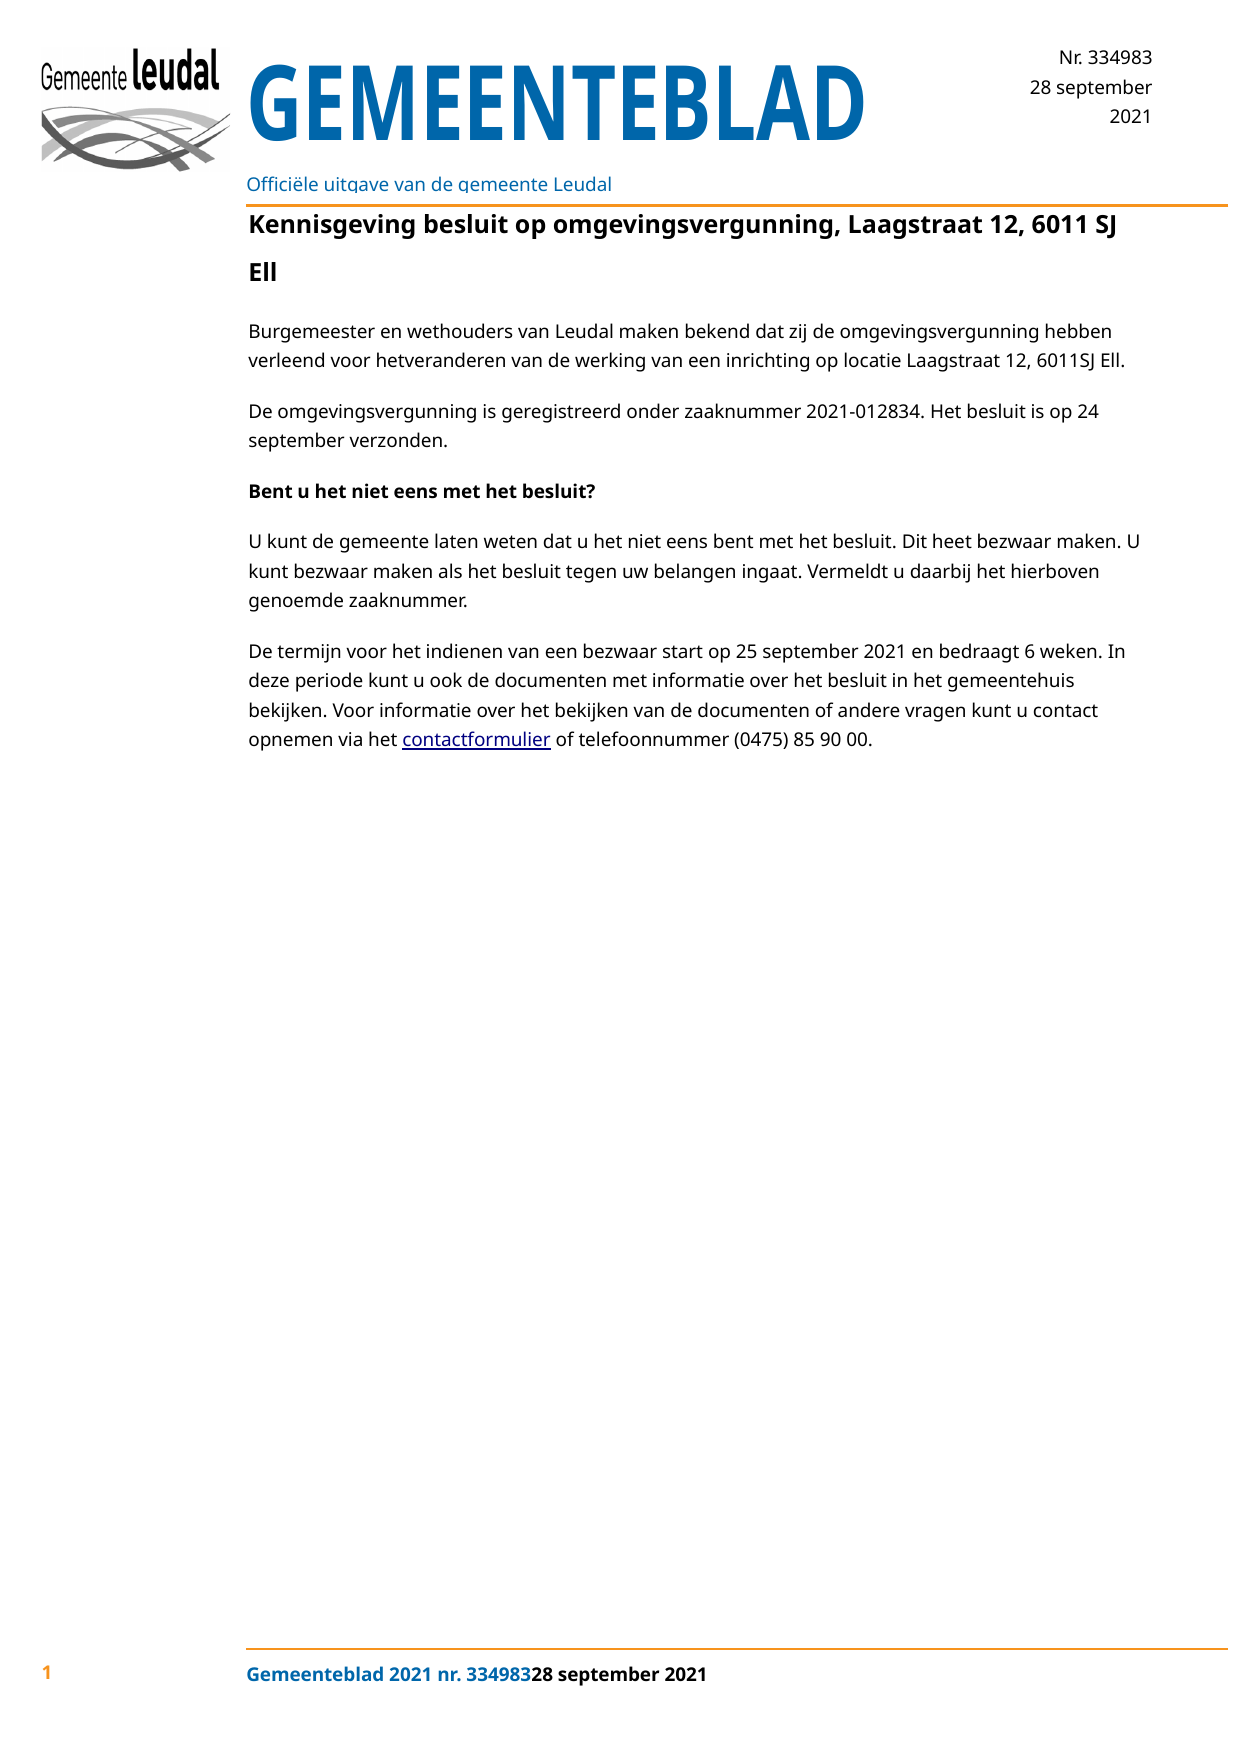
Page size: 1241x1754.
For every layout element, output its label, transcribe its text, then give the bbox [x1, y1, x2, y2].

text Kennisgeving besluit op omgevingsvergunning, Laagstraat 12, 6011 SJ Ell [248, 207, 1152, 288]
text U kunt de gemeente laten weten dat u het niet eens bent met het besluit. Dit heet bezwaar maken. U kunt bezwaar maken als het besluit tegen uw belangen ingaat. Vermeldt u daarbij het hierboven genoemde zaaknummer. [248, 528, 1152, 613]
text Bent u het niet eens met het besluit? [248, 478, 1152, 504]
text De omgevingsvergunning is geregistreerd onder zaaknummer 2021-012834. Het besluit is op 24 september verzonden. [248, 398, 1152, 453]
picture [41, 47, 231, 172]
text De termijn voor het indienen van een bezwaar start op 25 september 2021 en bedraagt 6 weken. In deze periode kunt u ook de documenten met informatie over het besluit in het gemeentehuis bekijken. Voor informatie over het bekijken van de documenten of andere vragen kunt u contact opnemen via het contactformulier of telefoonnummer (0475) 85 90 00. [248, 638, 1152, 752]
text Burgemeester en wethouders van Leudal maken bekend dat zij de omgevingsvergunning hebben verleend voor hetveranderen van de werking van een inrichting op locatie Laagstraat 12, 6011SJ Ell. [248, 318, 1152, 373]
